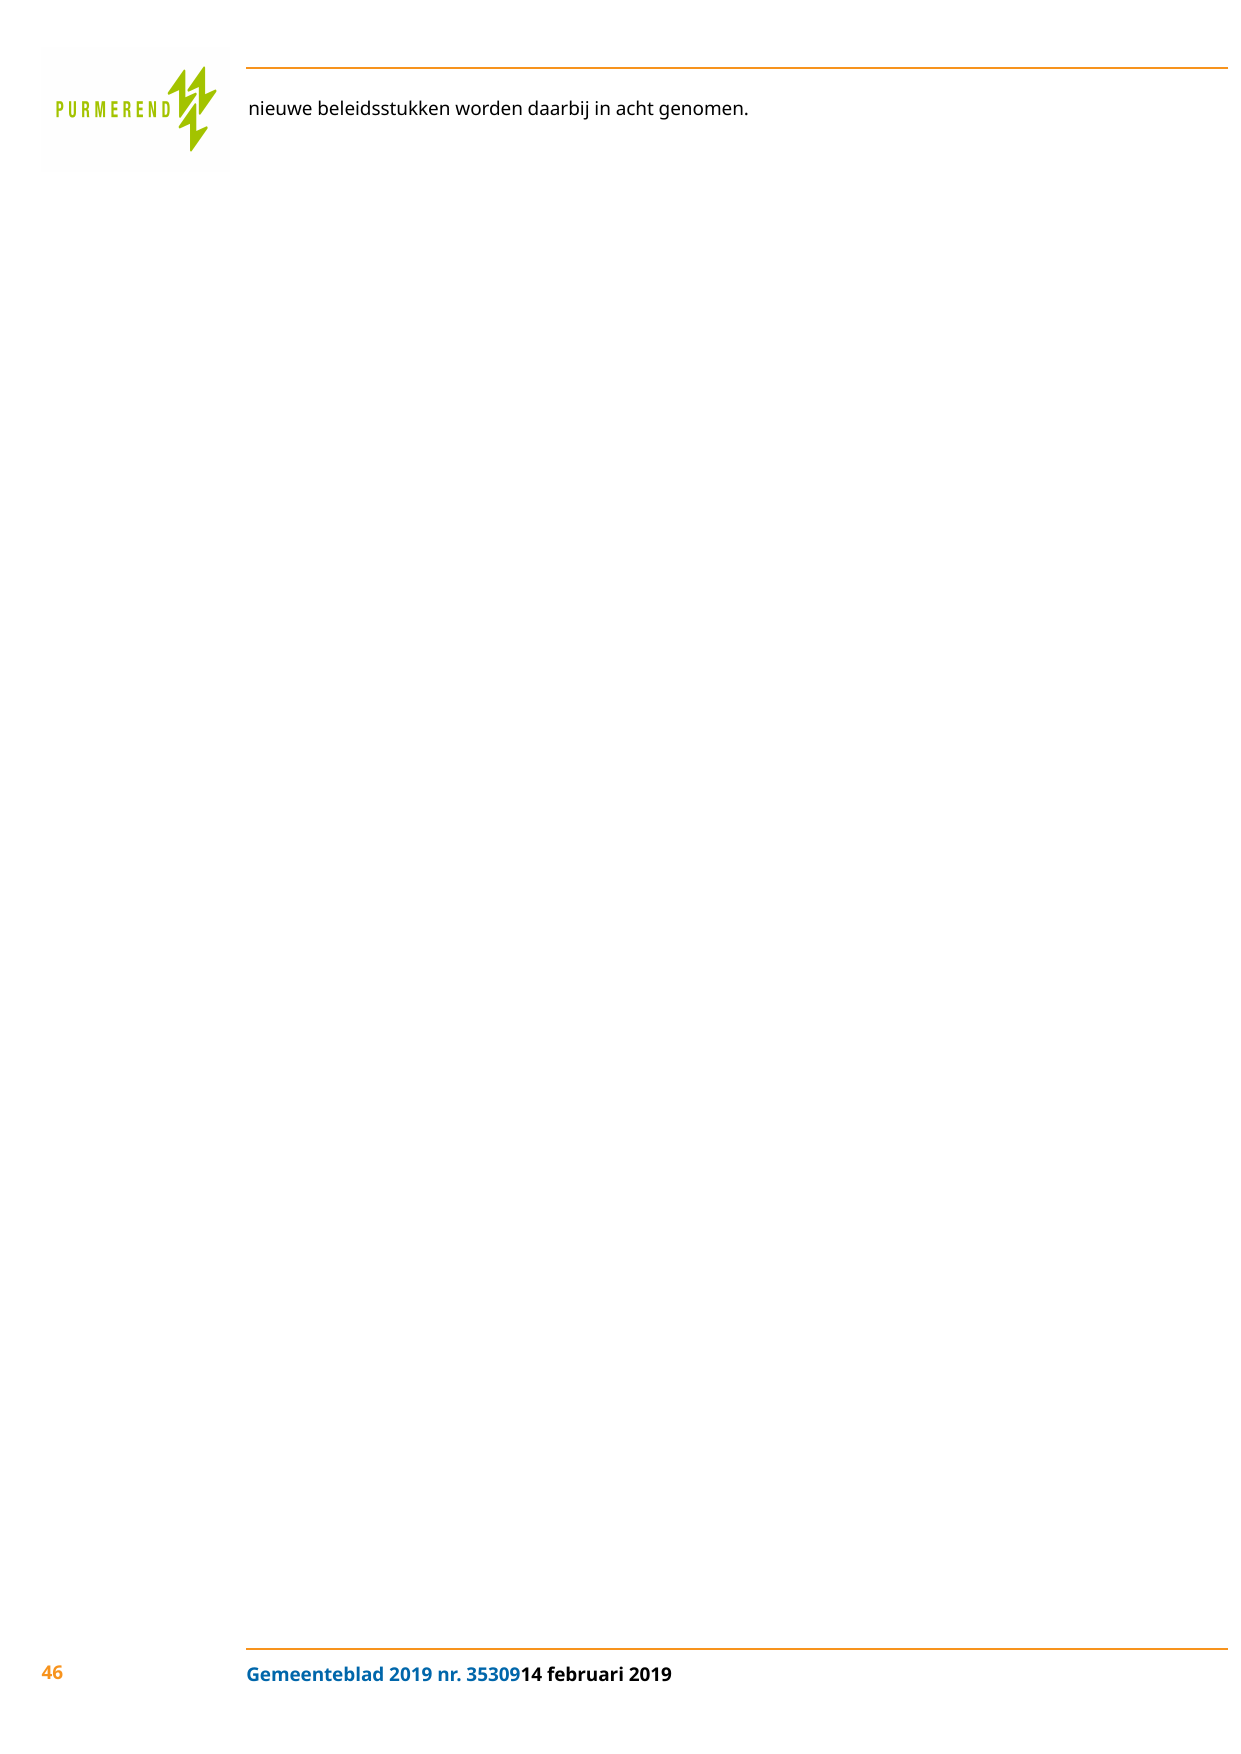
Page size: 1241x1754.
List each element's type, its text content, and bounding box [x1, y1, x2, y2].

text nieuwe beleidsstukken worden daarbij in acht genomen. [248, 95, 1152, 121]
picture [41, 47, 231, 172]
